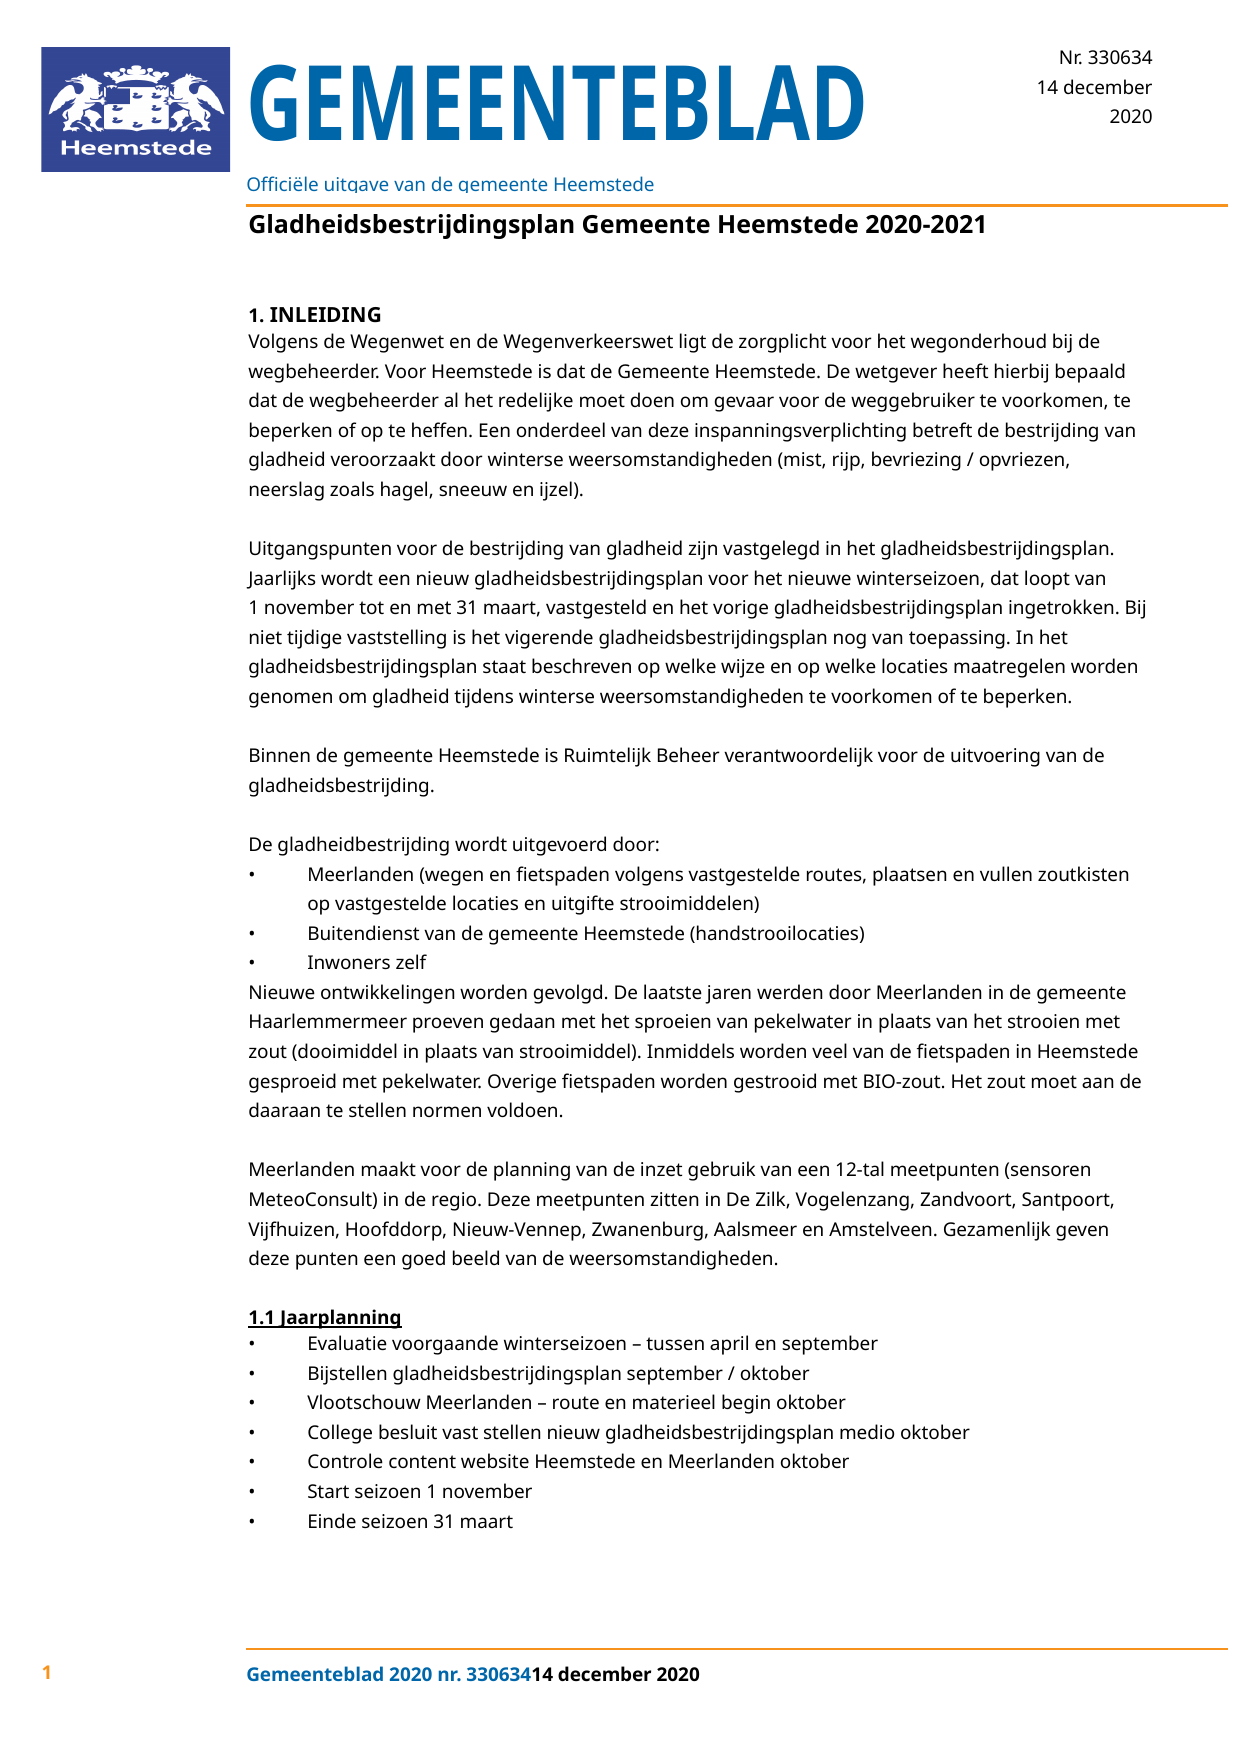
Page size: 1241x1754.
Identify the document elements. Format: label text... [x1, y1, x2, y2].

text 1.1 Jaarplanning [248, 1304, 1152, 1330]
list Vlootschouw Meerlanden – route en materieel begin oktober [248, 1389, 1152, 1415]
text Uitgangspunten voor de bestrijding van gladheid zijn vastgelegd in het gladheidsbestrijdingsplan. Jaarlijks wordt een nieuw gladheidsbestrijdingsplan voor het nieuwe winterseizoen, dat loopt van 1 november tot en met 31 maart, vastgesteld en het vorige gladheidsbestrijdingsplan ingetrokken. Bij niet tijdige vaststelling is het vigerende gladheidsbestrijdingsplan nog van toepassing. In het gladheidsbestrijdingsplan staat beschreven op welke wijze en op welke locaties maatregelen worden genomen om gladheid tijdens winterse weersomstandigheden te voorkomen of te beperken. [248, 535, 1152, 709]
text 1. INLEIDING [248, 300, 1152, 328]
text Gladheidsbestrijdingsplan Gemeente Heemstede 2020-2021 [248, 207, 1152, 241]
list Bijstellen gladheidsbestrijdingsplan september / oktober [248, 1360, 1152, 1386]
list Buitendienst van de gemeente Heemstede (handstrooilocaties) [248, 920, 1152, 946]
list College besluit vast stellen nieuw gladheidsbestrijdingsplan medio oktober [248, 1419, 1152, 1445]
text Volgens de Wegenwet en de Wegenverkeerswet ligt de zorgplicht voor het wegonderhoud bij de wegbeheerder. Voor Heemstede is dat de Gemeente Heemstede. De wetgever heeft hierbij bepaald dat de wegbeheerder al het redelijke moet doen om gevaar voor de weggebruiker te voorkomen, te beperken of op te heffen. Een onderdeel van deze inspanningsverplichting betreft de bestrijding van gladheid veroorzaakt door winterse weersomstandigheden (mist, rijp, bevriezing / opvriezen, neerslag zoals hagel, sneeuw en ijzel). [248, 328, 1152, 502]
list Inwoners zelf [248, 949, 1152, 975]
picture [41, 47, 231, 172]
text De gladheidbestrijding wordt uitgevoerd door: [248, 831, 1152, 857]
text Meerlanden maakt voor de planning van de inzet gebruik van een 12-tal meetpunten (sensoren MeteoConsult) in de regio. Deze meetpunten zitten in De Zilk, Vogelenzang, Zandvoort, Santpoort, Vijfhuizen, Hoofddorp, Nieuw-Vennep, Zwanenburg, Aalsmeer en Amstelveen. Gezamenlijk geven deze punten een goed beeld van de weersomstandigheden. [248, 1157, 1152, 1271]
list Controle content website Heemstede en Meerlanden oktober [248, 1449, 1152, 1474]
list Meerlanden (wegen en fietspaden volgens vastgestelde routes, plaatsen en vullen zoutkisten op vastgestelde locaties en uitgifte strooimiddelen) [248, 861, 1152, 916]
list Start seizoen 1 november [248, 1478, 1152, 1504]
text Nieuwe ontwikkelingen worden gevolgd. De laatste jaren werden door Meerlanden in de gemeente Haarlemmermeer proeven gedaan met het sproeien van pekelwater in plaats van het strooien met zout (dooimiddel in plaats van strooimiddel). Inmiddels worden veel van de fietspaden in Heemstede gesproeid met pekelwater. Overige fietspaden worden gestrooid met BIO-zout. Het zout moet aan de daaraan te stellen normen voldoen. [248, 979, 1152, 1123]
list Einde seizoen 31 maart [248, 1508, 1152, 1533]
list Evaluatie voorgaande winterseizoen – tussen april en september [248, 1330, 1152, 1356]
text Binnen de gemeente Heemstede is Ruimtelijk Beheer verantwoordelijk voor de uitvoering van de gladheidsbestrijding. [248, 742, 1152, 798]
